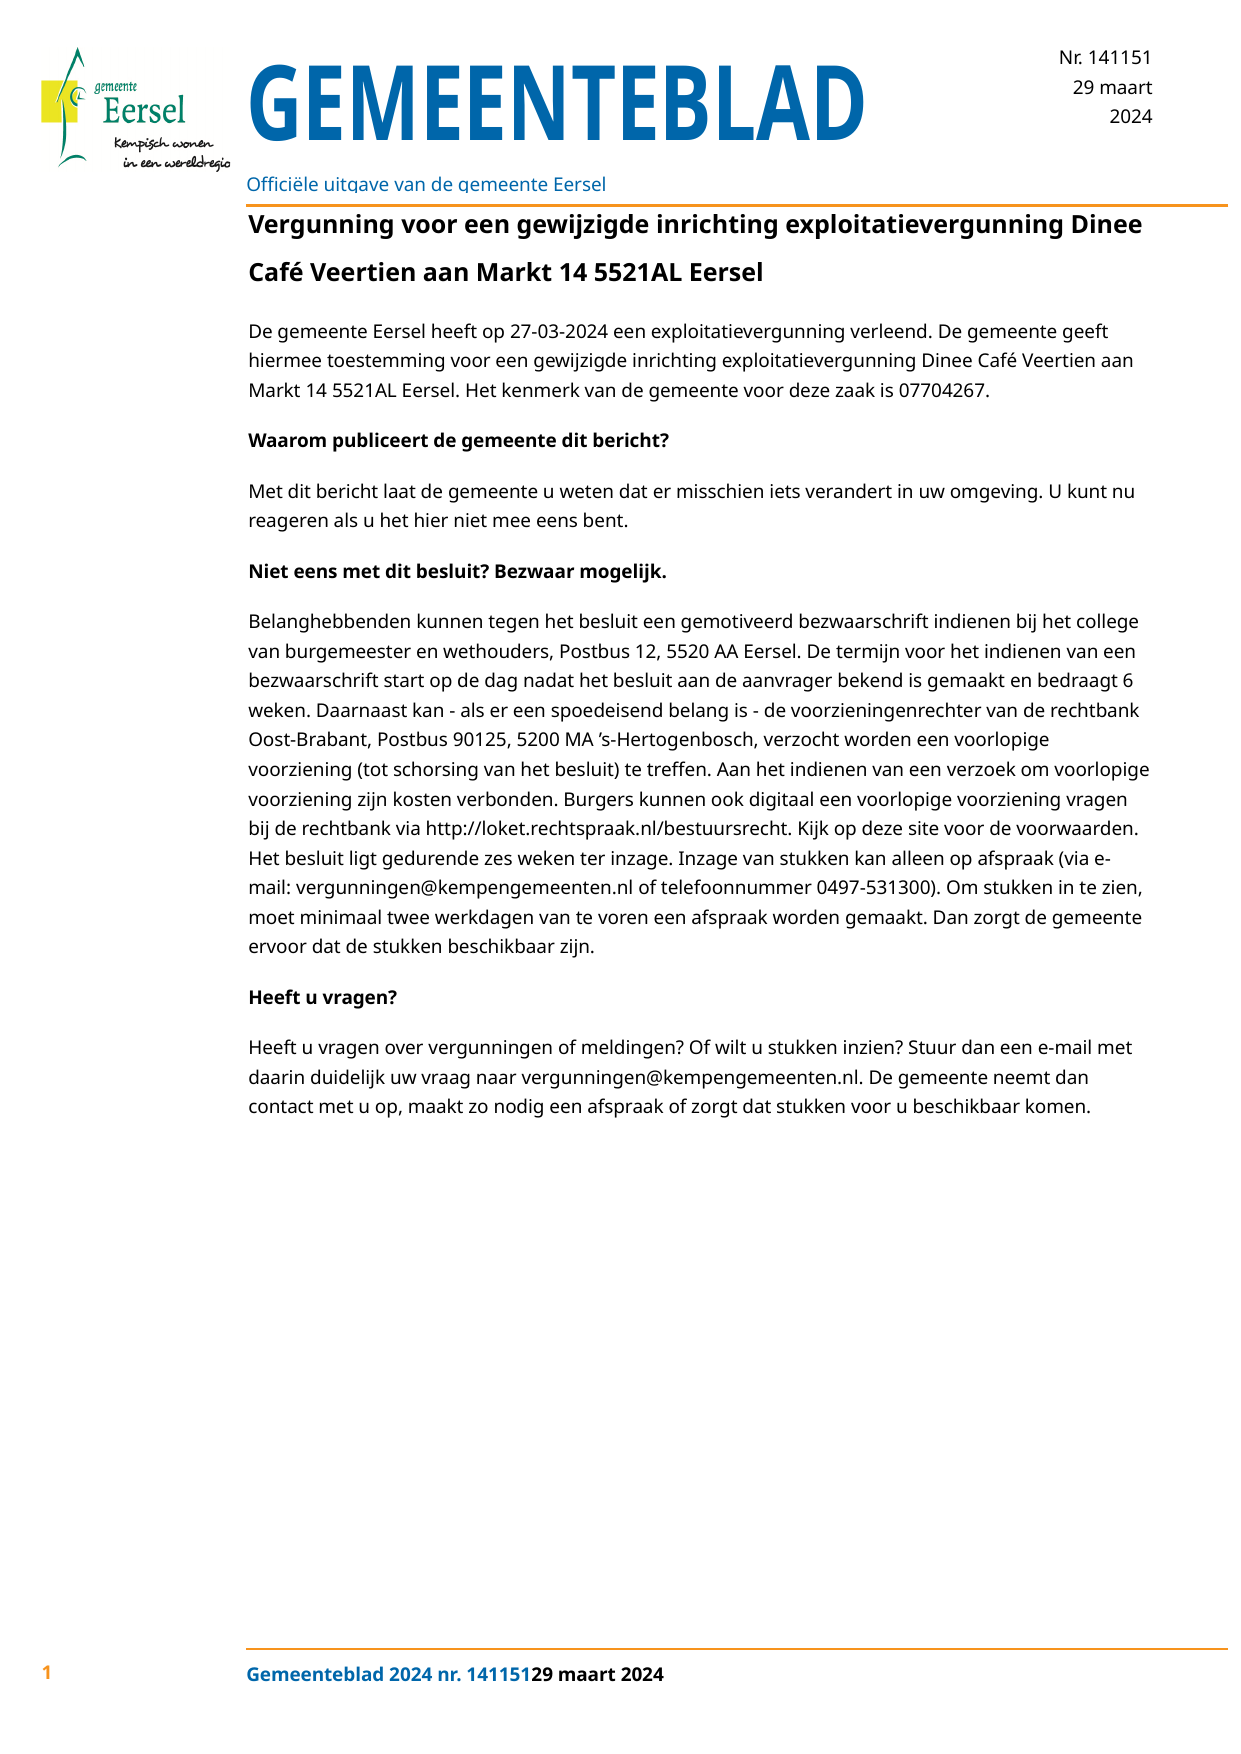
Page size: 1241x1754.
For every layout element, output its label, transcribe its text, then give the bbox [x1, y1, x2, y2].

text De gemeente Eersel heeft op 27-03-2024 een exploitatievergunning verleend. De gemeente geeft hiermee toestemming voor een gewijzigde inrichting exploitatievergunning Dinee Café Veertien aan Markt 14 5521AL Eersel. Het kenmerk van de gemeente voor deze zaak is 07704267. [248, 318, 1152, 403]
text Heeft u vragen over vergunningen of meldingen? Of wilt u stukken inzien? Stuur dan een e-mail met daarin duidelijk uw vraag naar vergunningen@kempengemeenten.nl. De gemeente neemt dan contact met u op, maakt zo nodig een afspraak of zorgt dat stukken voor u beschikbaar komen. [248, 1034, 1152, 1119]
text Niet eens met dit besluit? Bezwaar mogelijk. [248, 558, 1152, 584]
text Vergunning voor een gewijzigde inrichting exploitatievergunning Dinee Café Veertien aan Markt 14 5521AL Eersel [248, 207, 1152, 288]
text Met dit bericht laat de gemeente u weten dat er misschien iets verandert in uw omgeving. U kunt nu reageren als u het hier niet mee eens bent. [248, 478, 1152, 533]
text Waarom publiceert de gemeente dit bericht? [248, 427, 1152, 453]
text Heeft u vragen? [248, 984, 1152, 1010]
text Belanghebbenden kunnen tegen het besluit een gemotiveerd bezwaarschrift indienen bij het college van burgemeester en wethouders, Postbus 12, 5520 AA Eersel. De termijn voor het indienen van een bezwaarschrift start op de dag nadat het besluit aan de aanvrager bekend is gemaakt en bedraagt 6 weken. Daarnaast kan - als er een spoedeisend belang is - de voorzieningenrechter van de rechtbank Oost-Brabant, Postbus 90125, 5200 MA ’s-Hertogenbosch, verzocht worden een voorlopige voorziening (tot schorsing van het besluit) te treffen. Aan het indienen van een verzoek om voorlopige voorziening zijn kosten verbonden. Burgers kunnen ook digitaal een voorlopige voorziening vragen bij de rechtbank via http://loket.rechtspraak.nl/bestuursrecht. Kijk op deze site voor de voorwaarden. Het besluit ligt gedurende zes weken ter inzage. Inzage van stukken kan alleen op afspraak (via e-mail: vergunningen@kempengemeenten.nl of telefoonnummer 0497-531300). Om stukken in te zien, moet minimaal twee werkdagen van te voren een afspraak worden gemaakt. Dan zorgt de gemeente ervoor dat de stukken beschikbaar zijn. [248, 608, 1152, 959]
picture [41, 47, 231, 172]
